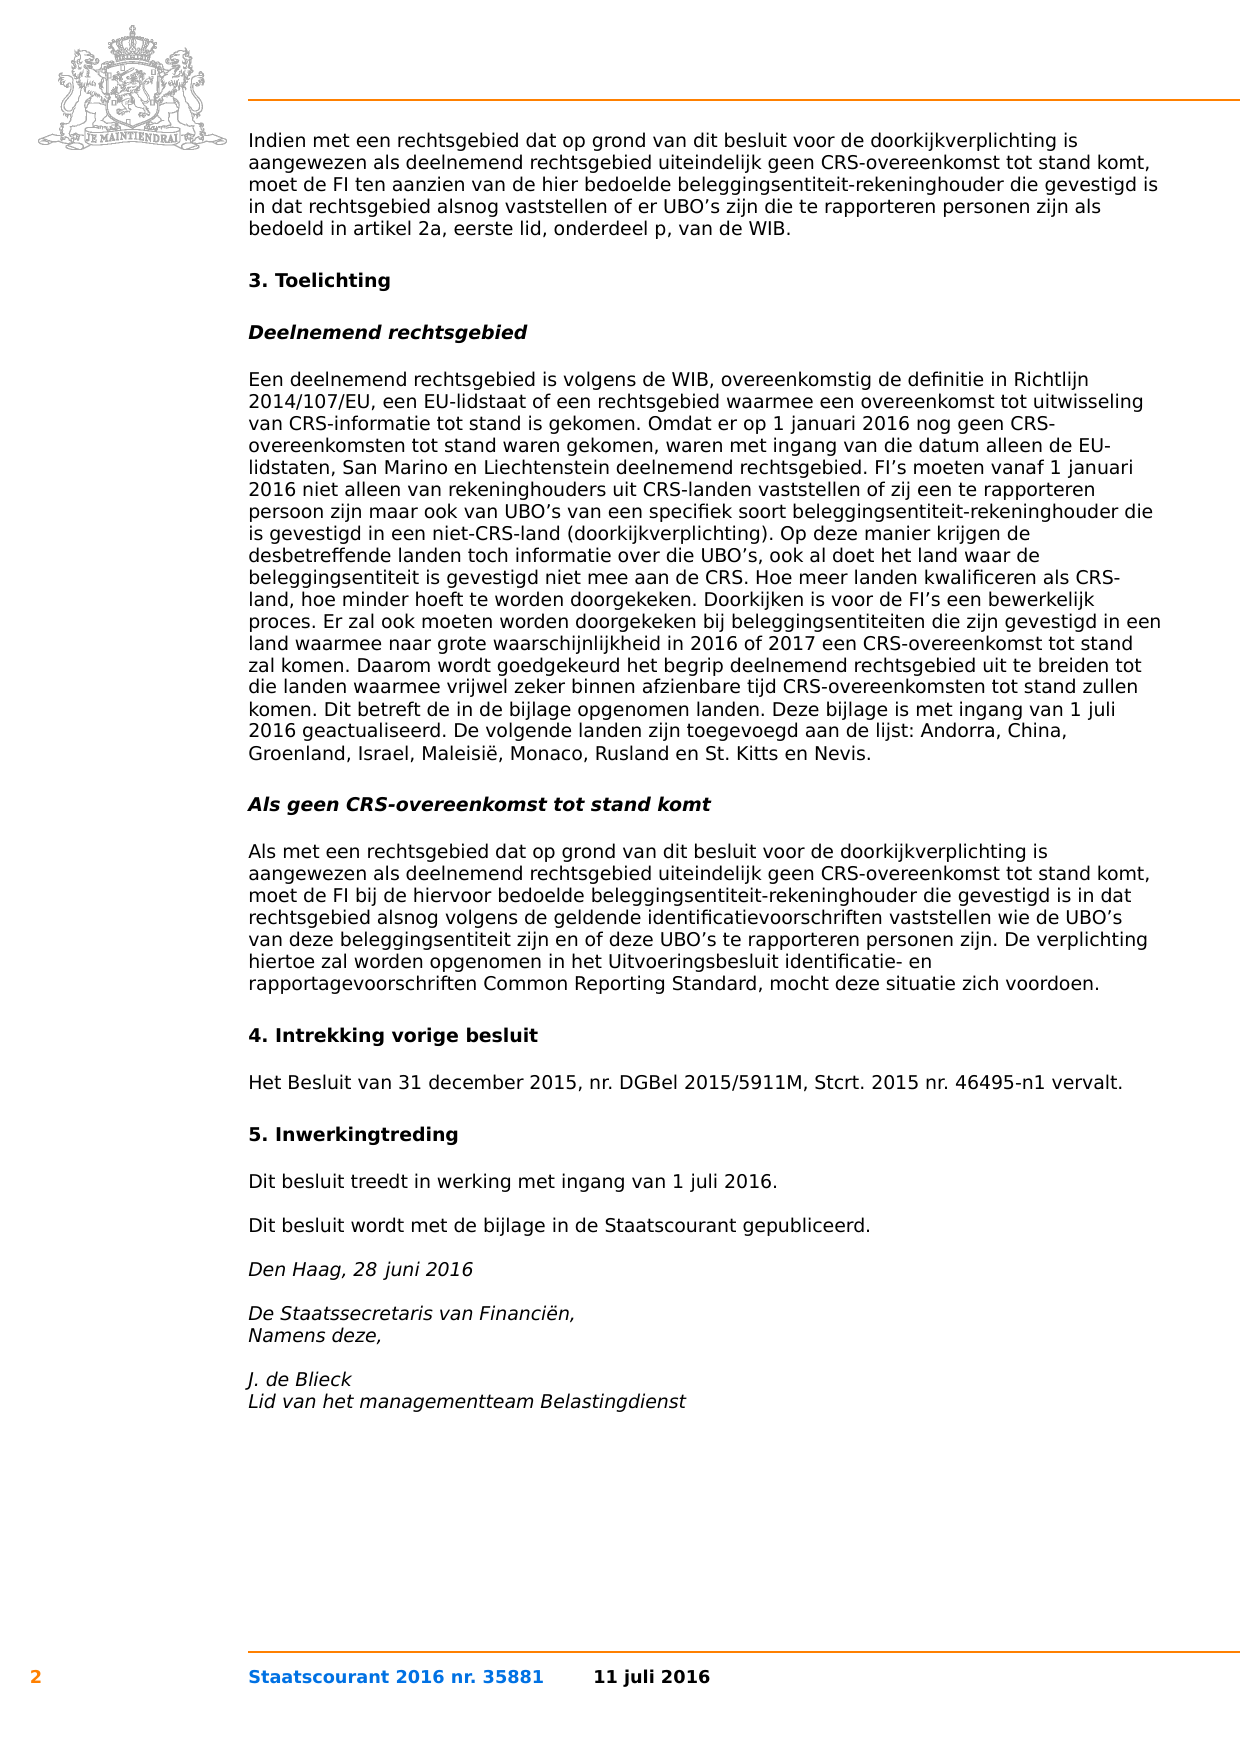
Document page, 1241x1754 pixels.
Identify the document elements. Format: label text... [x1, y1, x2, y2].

subtitle 3. Toelichting [248, 270, 1163, 292]
text Indien met een rechtsgebied dat op grond van dit besluit voor de doorkijkverplichting is aangewezen als deelnemend rechtsgebied uiteindelijk geen CRS-overeenkomst tot stand komt, moet de FI ten aanzien van de hier bedoelde beleggingsentiteit-rekeninghouder die gevestigd is in dat rechtsgebied alsnog vaststellen of er UBO’s zijn die te rapporteren personen zijn als bedoeld in artikel 2a, eerste lid, onderdeel p, van de WIB. [248, 130, 1163, 240]
text Den Haag, 28 juni 2016 [248, 1259, 1163, 1281]
subtitle Als geen CRS-overeenkomst tot stand komt [248, 794, 1163, 816]
text Het Besluit van 31 december 2015, nr. DGBel 2015/5911M, Stcrt. 2015 nr. 46495-n1 vervalt. [248, 1072, 1163, 1094]
subtitle 5. Inwerkingtreding [248, 1124, 1163, 1146]
subtitle 4. Intrekking vorige besluit [248, 1025, 1163, 1047]
text Als met een rechtsgebied dat op grond van dit besluit voor de doorkijkverplichting is aangewezen als deelnemend rechtsgebied uiteindelijk geen CRS-overeenkomst tot stand komt, moet de FI bij de hiervoor bedoelde beleggingsentiteit-rekeninghouder die gevestigd is in dat rechtsgebied alsnog volgens de geldende identificatievoorschriften vaststellen wie de UBO’s van deze beleggingsentiteit zijn en of deze UBO’s te rapporteren personen zijn. De verplichting hiertoe zal worden opgenomen in het Uitvoeringsbesluit identificatie- en rapportagevoorschriften Common Reporting Standard, mocht deze situatie zich voordoen. [248, 841, 1163, 995]
subtitle Deelnemend rechtsgebied [248, 322, 1163, 344]
text Een deelnemend rechtsgebied is volgens de WIB, overeenkomstig de definitie in Richtlijn 2014/107/EU, een EU-lidstaat of een rechtsgebied waarmee een overeenkomst tot uitwisseling van CRS-informatie tot stand is gekomen. Omdat er op 1 januari 2016 nog geen CRS-overeenkomsten tot stand waren gekomen, waren met ingang van die datum alleen de EU-lidstaten, San Marino en Liechtenstein deelnemend rechtsgebied. FI’s moeten vanaf 1 januari 2016 niet alleen van rekeninghouders uit CRS-landen vaststellen of zij een te rapporteren persoon zijn maar ook van UBO’s van een specifiek soort beleggingsentiteit-rekeninghouder die is gevestigd in een niet-CRS-land (doorkijkverplichting). Op deze manier krijgen de desbetreffende landen toch informatie over die UBO’s, ook al doet het land waar de beleggingsentiteit is gevestigd niet mee aan de CRS. Hoe meer landen kwalificeren als CRS-land, hoe minder hoeft te worden doorgekeken. Doorkijken is voor de FI’s een bewerkelijk proces. Er zal ook moeten worden doorgekeken bij beleggingsentiteiten die zijn gevestigd in een land waarmee naar grote waarschijnlijkheid in 2016 of 2017 een CRS-overeenkomst tot stand zal komen. Daarom wordt goedgekeurd het begrip deelnemend rechtsgebied uit te breiden tot die landen waarmee vrijwel zeker binnen afzienbare tijd CRS-overeenkomsten tot stand zullen komen. Dit betreft de in de bijlage opgenomen landen. Deze bijlage is met ingang van 1 juli 2016 geactualiseerd. De volgende landen zijn toegevoegd aan de lijst: Andorra, China, Groenland, Israel, Maleisië, Monaco, Rusland en St. Kitts en Nevis. [248, 369, 1163, 764]
picture [38, 25, 227, 150]
text De Staatssecretaris van Financiën, Namens deze, J. de Blieck Lid van het managementteam Belastingdienst [248, 1303, 1163, 1413]
text Dit besluit treedt in werking met ingang van 1 juli 2016. [248, 1171, 1163, 1193]
text Dit besluit wordt met de bijlage in de Staatscourant gepubliceerd. [248, 1215, 1163, 1237]
